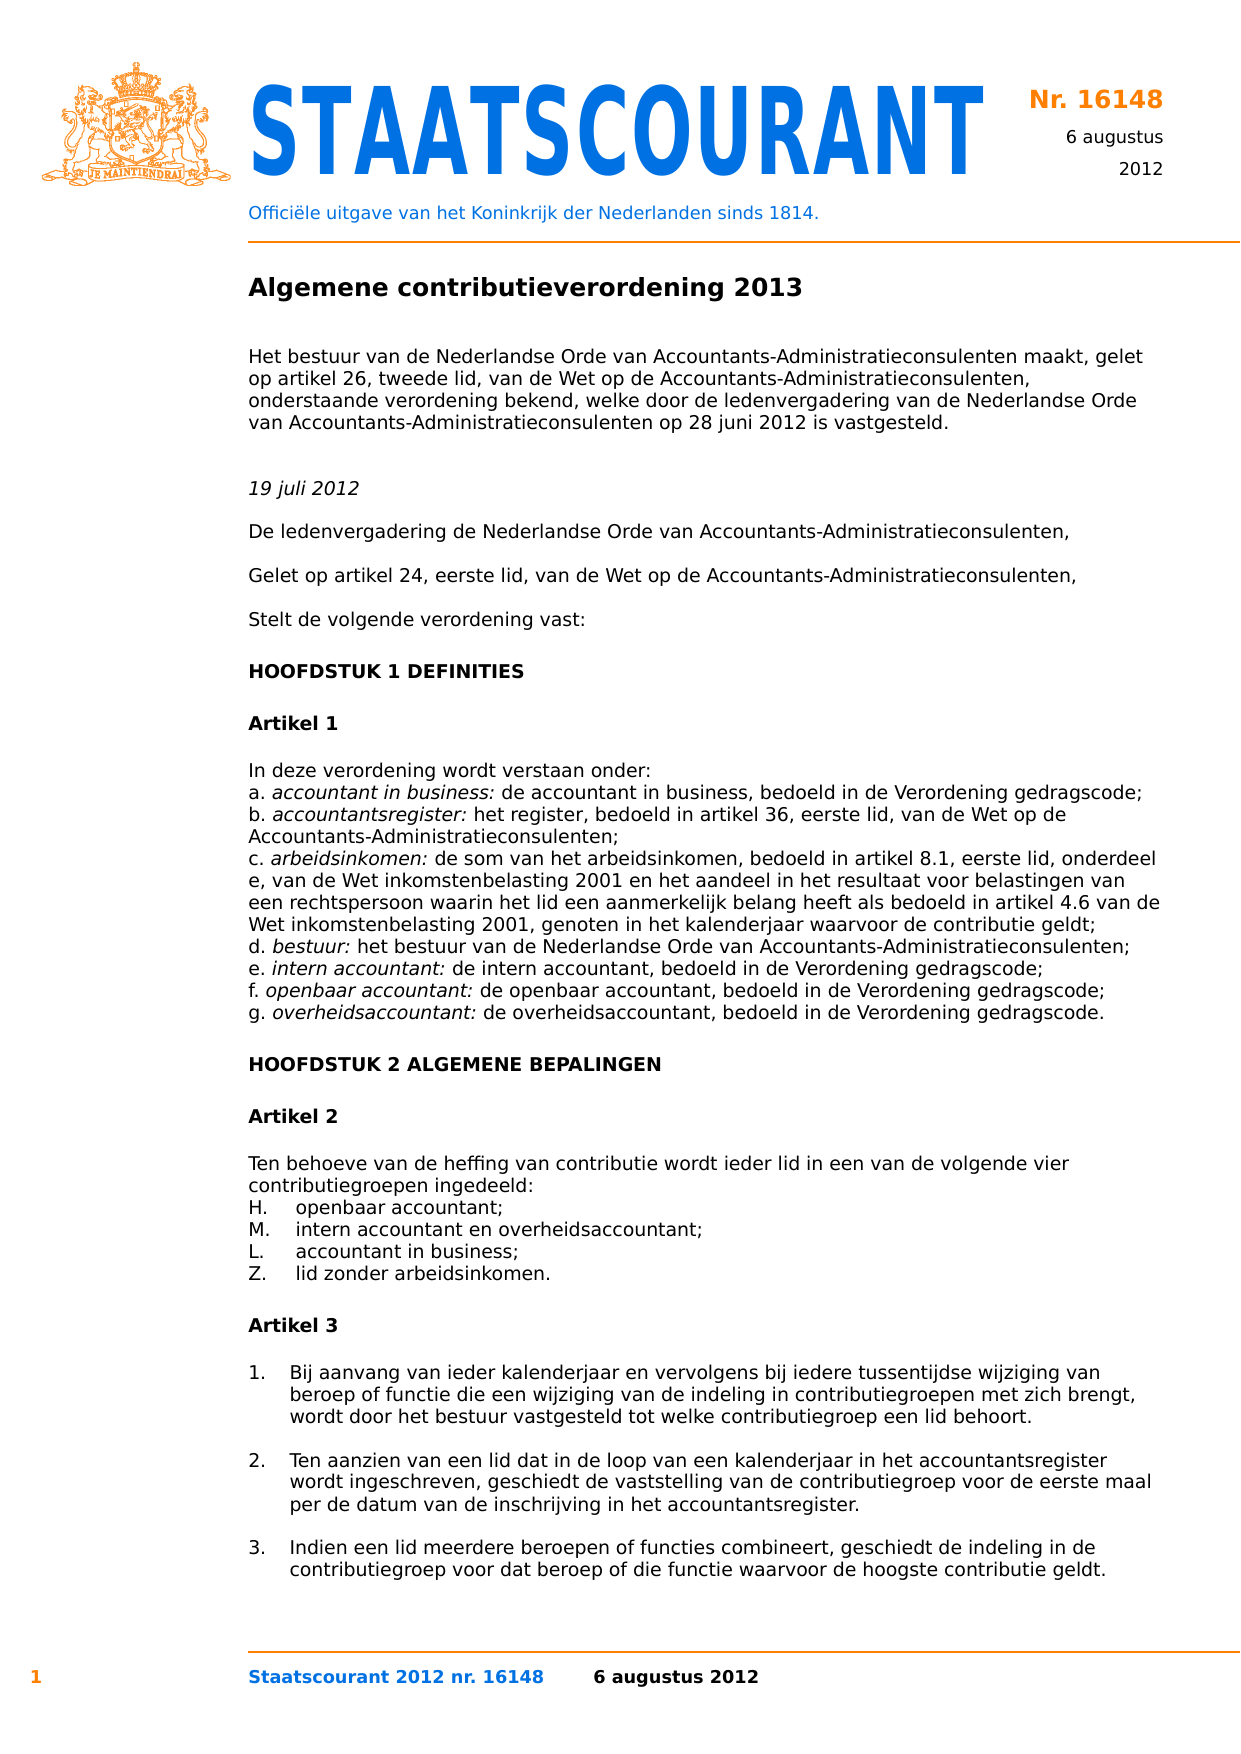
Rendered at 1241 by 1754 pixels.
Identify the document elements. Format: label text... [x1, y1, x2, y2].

picture [41, 62, 231, 186]
text 1. Bij aanvang van ieder kalenderjaar en vervolgens bij iedere tussentijdse wijziging van beroep of functie die een wijziging van de indeling in contributiegroepen met zich brengt, wordt door het bestuur vastgesteld tot welke contributiegroep een lid behoort. [248, 1362, 1163, 1428]
text Gelet op artikel 24, eerste lid, van de Wet op de Accountants-Administratieconsulenten, [248, 565, 1163, 587]
subtitle HOOFDSTUK 1 DEFINITIES [248, 661, 1163, 683]
text Stelt de volgende verordening vast: [248, 609, 1163, 631]
text Het bestuur van de Nederlandse Orde van Accountants-Administratieconsulenten maakt, gelet op artikel 26, tweede lid, van de Wet op de Accountants-Administratieconsulenten, onderstaande verordening bekend, welke door de ledenvergadering van de Nederlandse Orde van Accountants-Administratieconsulenten op 28 juni 2012 is vastgesteld. [248, 346, 1163, 434]
text b. accountantsregister: het register, bedoeld in artikel 36, eerste lid, van de Wet op de Accountants-Administratieconsulenten; [248, 804, 1163, 848]
text Z. lid zonder arbeidsinkomen. [248, 1263, 1163, 1285]
text H. openbaar accountant; [248, 1197, 1163, 1219]
text 3. Indien een lid meerdere beroepen of functies combineert, geschiedt de indeling in de contributiegroep voor dat beroep of die functie waarvoor de hoogste contributie geldt. [248, 1537, 1163, 1581]
text 19 juli 2012 [248, 478, 1163, 499]
subtitle HOOFDSTUK 2 ALGEMENE BEPALINGEN [248, 1054, 1163, 1076]
text c. arbeidsinkomen: de som van het arbeidsinkomen, bedoeld in artikel 8.1, eerste lid, onderdeel e, van de Wet inkomstenbelasting 2001 en het aandeel in het resultaat voor belastingen van een rechtspersoon waarin het lid een aanmerkelijk belang heeft als bedoeld in artikel 4.6 van de Wet inkomstenbelasting 2001, genoten in het kalenderjaar waarvoor de contributie geldt; [248, 848, 1163, 936]
text d. bestuur: het bestuur van de Nederlandse Orde van Accountants-Administratieconsulenten; [248, 936, 1163, 958]
table_cell Officiële uitgave van het Koninkrijk der Nederlanden sinds 1814. [248, 203, 1240, 241]
text L. accountant in business; [248, 1241, 1163, 1263]
text M. intern accountant en overheidsaccountant; [248, 1219, 1163, 1241]
text a. accountant in business: de accountant in business, bedoeld in de Verordening gedragscode; [248, 782, 1163, 804]
text f. openbaar accountant: de openbaar accountant, bedoeld in de Verordening gedragscode; [248, 980, 1163, 1002]
table_cell 2012 [998, 153, 1240, 203]
text De ledenvergadering de Nederlandse Orde van Accountants-Administratieconsulenten, [248, 521, 1163, 543]
subtitle Artikel 3 [248, 1315, 1163, 1337]
table_header STAATSCOURANT [248, 62, 998, 203]
text In deze verordening wordt verstaan onder: [248, 760, 1163, 782]
text g. overheidsaccountant: de overheidsaccountant, bedoeld in de Verordening gedragscode. [248, 1002, 1163, 1024]
table_cell 6 augustus [998, 121, 1240, 153]
subtitle Artikel 1 [248, 713, 1163, 735]
subtitle Artikel 2 [248, 1106, 1163, 1128]
text e. intern accountant: de intern accountant, bedoeld in de Verordening gedragscode; [248, 958, 1163, 980]
text 2. Ten aanzien van een lid dat in de loop van een kalenderjaar in het accountantsregister wordt ingeschreven, geschiedt de vaststelling van de contributiegroep voor de eerste maal per de datum van de inschrijving in het accountantsregister. [248, 1449, 1163, 1515]
table_header Nr. 16148 [998, 62, 1240, 121]
text Ten behoeve van de heffing van contributie wordt ieder lid in een van de volgende vier contributiegroepen ingedeeld: [248, 1153, 1163, 1197]
table_header [25, 62, 248, 241]
subtitle Algemene contributieverordening 2013 [248, 273, 1163, 302]
